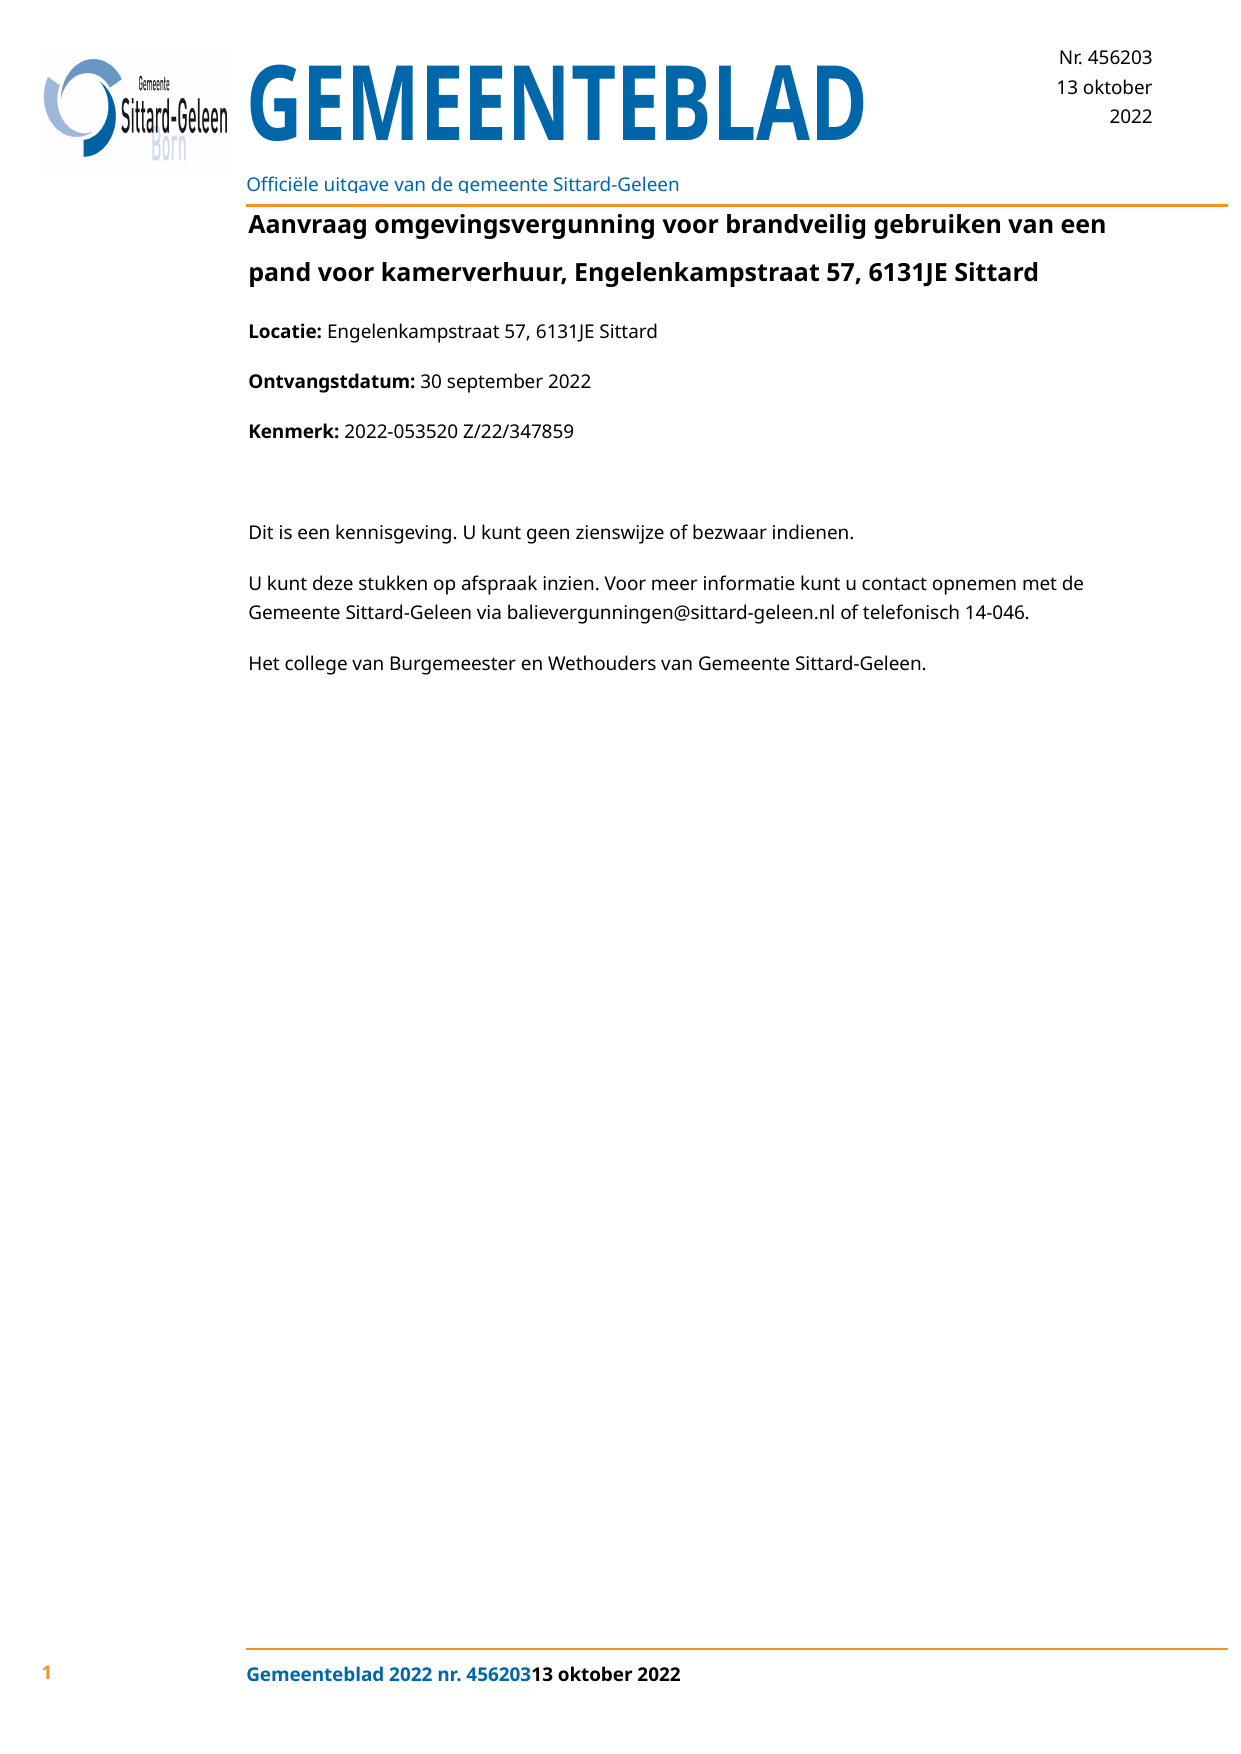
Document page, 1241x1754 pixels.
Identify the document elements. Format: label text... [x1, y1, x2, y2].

text Ontvangstdatum: 30 september 2022 [248, 368, 1152, 394]
text Dit is een kennisgeving. U kunt geen zienswijze of bezwaar indienen. [248, 519, 1152, 545]
text Aanvraag omgevingsvergunning voor brandveilig gebruiken van een pand voor kamerverhuur, Engelenkampstraat 57, 6131JE Sittard [248, 207, 1152, 288]
text U kunt deze stukken op afspraak inzien. Voor meer informatie kunt u contact opnemen met de Gemeente Sittard-Geleen via balievergunningen@sittard-geleen.nl of telefonisch 14-046. [248, 570, 1152, 625]
picture [41, 47, 231, 172]
text Het college van Burgemeester en Wethouders van Gemeente Sittard-Geleen. [248, 650, 1152, 676]
text Locatie: Engelenkampstraat 57, 6131JE Sittard [248, 318, 1152, 344]
text Kenmerk: 2022-053520 Z/22/347859 [248, 419, 1152, 444]
